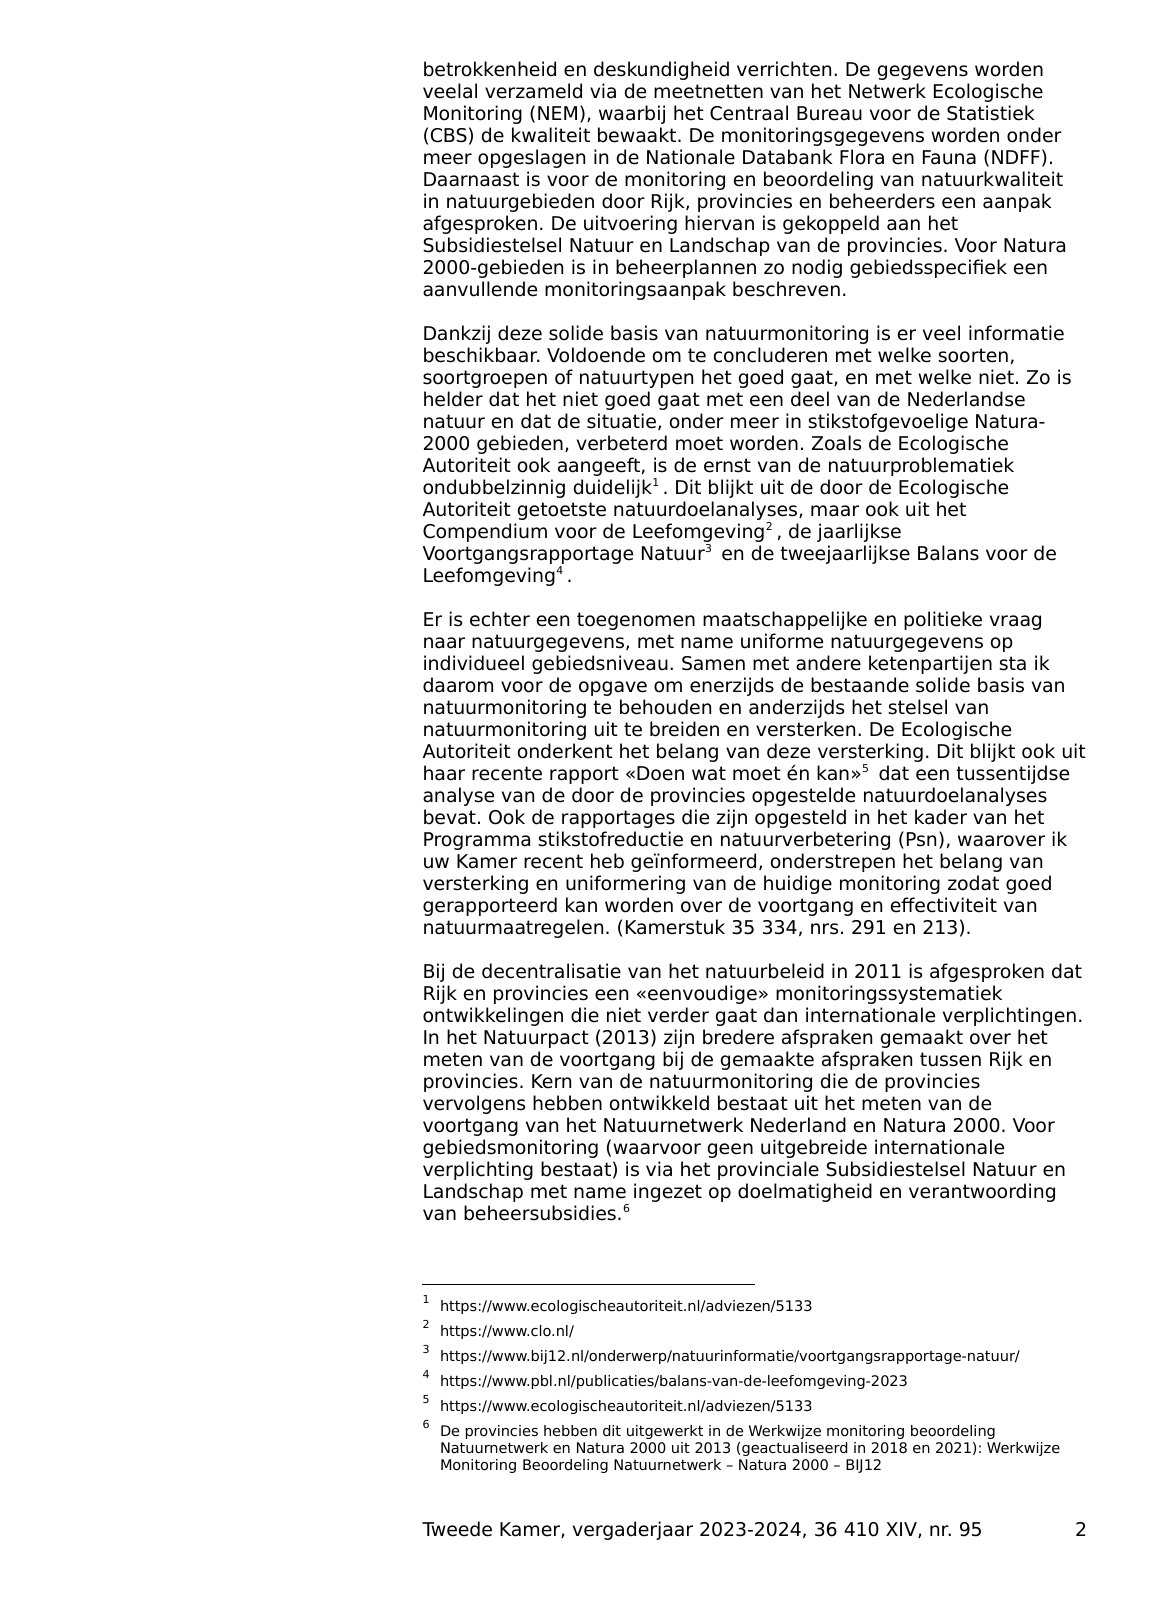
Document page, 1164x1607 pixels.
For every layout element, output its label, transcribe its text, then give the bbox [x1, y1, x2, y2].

text De provincies hebben dit uitgewerkt in de Werkwijze monitoring beoordeling Natuurnetwerk en Natura 2000 uit 2013 (geactualiseerd in 2018 en 2021): Werkwijze Monitoring Beoordeling Natuurnetwerk – Natura 2000 – BIJ12 [422, 1418, 1087, 1474]
text https://www.ecologischeautoriteit.nl/adviezen/5133 [422, 1293, 1087, 1316]
text betrokkenheid en deskundigheid verrichten. De gegevens worden veelal verzameld via de meetnetten van het Netwerk Ecologische Monitoring (NEM), waarbij het Centraal Bureau voor de Statistiek (CBS) de kwaliteit bewaakt. De monitoringsgegevens worden onder meer opgeslagen in de Nationale Databank Flora en Fauna (NDFF). Daarnaast is voor de monitoring en beoordeling van natuurkwaliteit in natuurgebieden door Rijk, provincies en beheerders een aanpak afgesproken. De uitvoering hiervan is gekoppeld aan het Subsidiestelsel Natuur en Landschap van de provincies. Voor Natura 2000-gebieden is in beheerplannen zo nodig gebiedsspecifiek een aanvullende monitoringsaanpak beschreven. [422, 59, 1087, 301]
text Bij de decentralisatie van het natuurbeleid in 2011 is afgesproken dat Rijk en provincies een «eenvoudige» monitoringssystematiek ontwikkelingen die niet verder gaat dan internationale verplichtingen. In het Natuurpact (2013) zijn bredere afspraken gemaakt over het meten van de voortgang bij de gemaakte afspraken tussen Rijk en provincies. Kern van de natuurmonitoring die de provincies vervolgens hebben ontwikkeld bestaat uit het meten van de voortgang van het Natuurnetwerk Nederland en Natura 2000. Voor gebiedsmonitoring (waarvoor geen uitgebreide internationale verplichting bestaat) is via het provinciale Subsidiestelsel Natuur en Landschap met name ingezet op doelmatigheid en verantwoording van beheersubsidies. [422, 961, 1087, 1224]
text Dankzij deze solide basis van natuurmonitoring is er veel informatie beschikbaar. Voldoende om te concluderen met welke soorten, soortgroepen of natuurtypen het goed gaat, en met welke niet. Zo is helder dat het niet goed gaat met een deel van de Nederlandse natuur en dat de situatie, onder meer in stikstofgevoelige Natura-2000 gebieden, verbeterd moet worden. Zoals de Ecologische Autoriteit ook aangeeft, is de ernst van de natuurproblematiek ondubbelzinnig duidelijk. Dit blijkt uit de door de Ecologische Autoriteit getoetste natuurdoelanalyses, maar ook uit het Compendium voor de Leefomgeving, de jaarlijkse Voortgangsrapportage Natuur en de tweejaarlijkse Balans voor de Leefomgeving. [422, 323, 1087, 587]
text Er is echter een toegenomen maatschappelijke en politieke vraag naar natuurgegevens, met name uniforme natuurgegevens op individueel gebiedsniveau. Samen met andere ketenpartijen sta ik daarom voor de opgave om enerzijds de bestaande solide basis van natuurmonitoring te behouden en anderzijds het stelsel van natuurmonitoring uit te breiden en versterken. De Ecologische Autoriteit onderkent het belang van deze versterking. Dit blijkt ook uit haar recente rapport «Doen wat moet én kan» dat een tussentijdse analyse van de door de provincies opgestelde natuurdoelanalyses bevat. Ook de rapportages die zijn opgesteld in het kader van het Programma stikstofreductie en natuurverbetering (Psn), waarover ik uw Kamer recent heb geïnformeerd, onderstrepen het belang van versterking en uniformering van de huidige monitoring zodat goed gerapporteerd kan worden over de voortgang en effectiviteit van natuurmaatregelen. (Kamerstuk 35 334, nrs. 291 en 213). [422, 609, 1087, 939]
text https://www.ecologischeautoriteit.nl/adviezen/5133 [422, 1393, 1087, 1416]
text https://www.pbl.nl/publicaties/balans-van-de-leefomgeving-2023 [422, 1368, 1087, 1391]
text https://www.bij12.nl/onderwerp/natuurinformatie/voortgangsrapportage-natuur/ [422, 1343, 1087, 1366]
text https://www.clo.nl/ [422, 1318, 1087, 1341]
